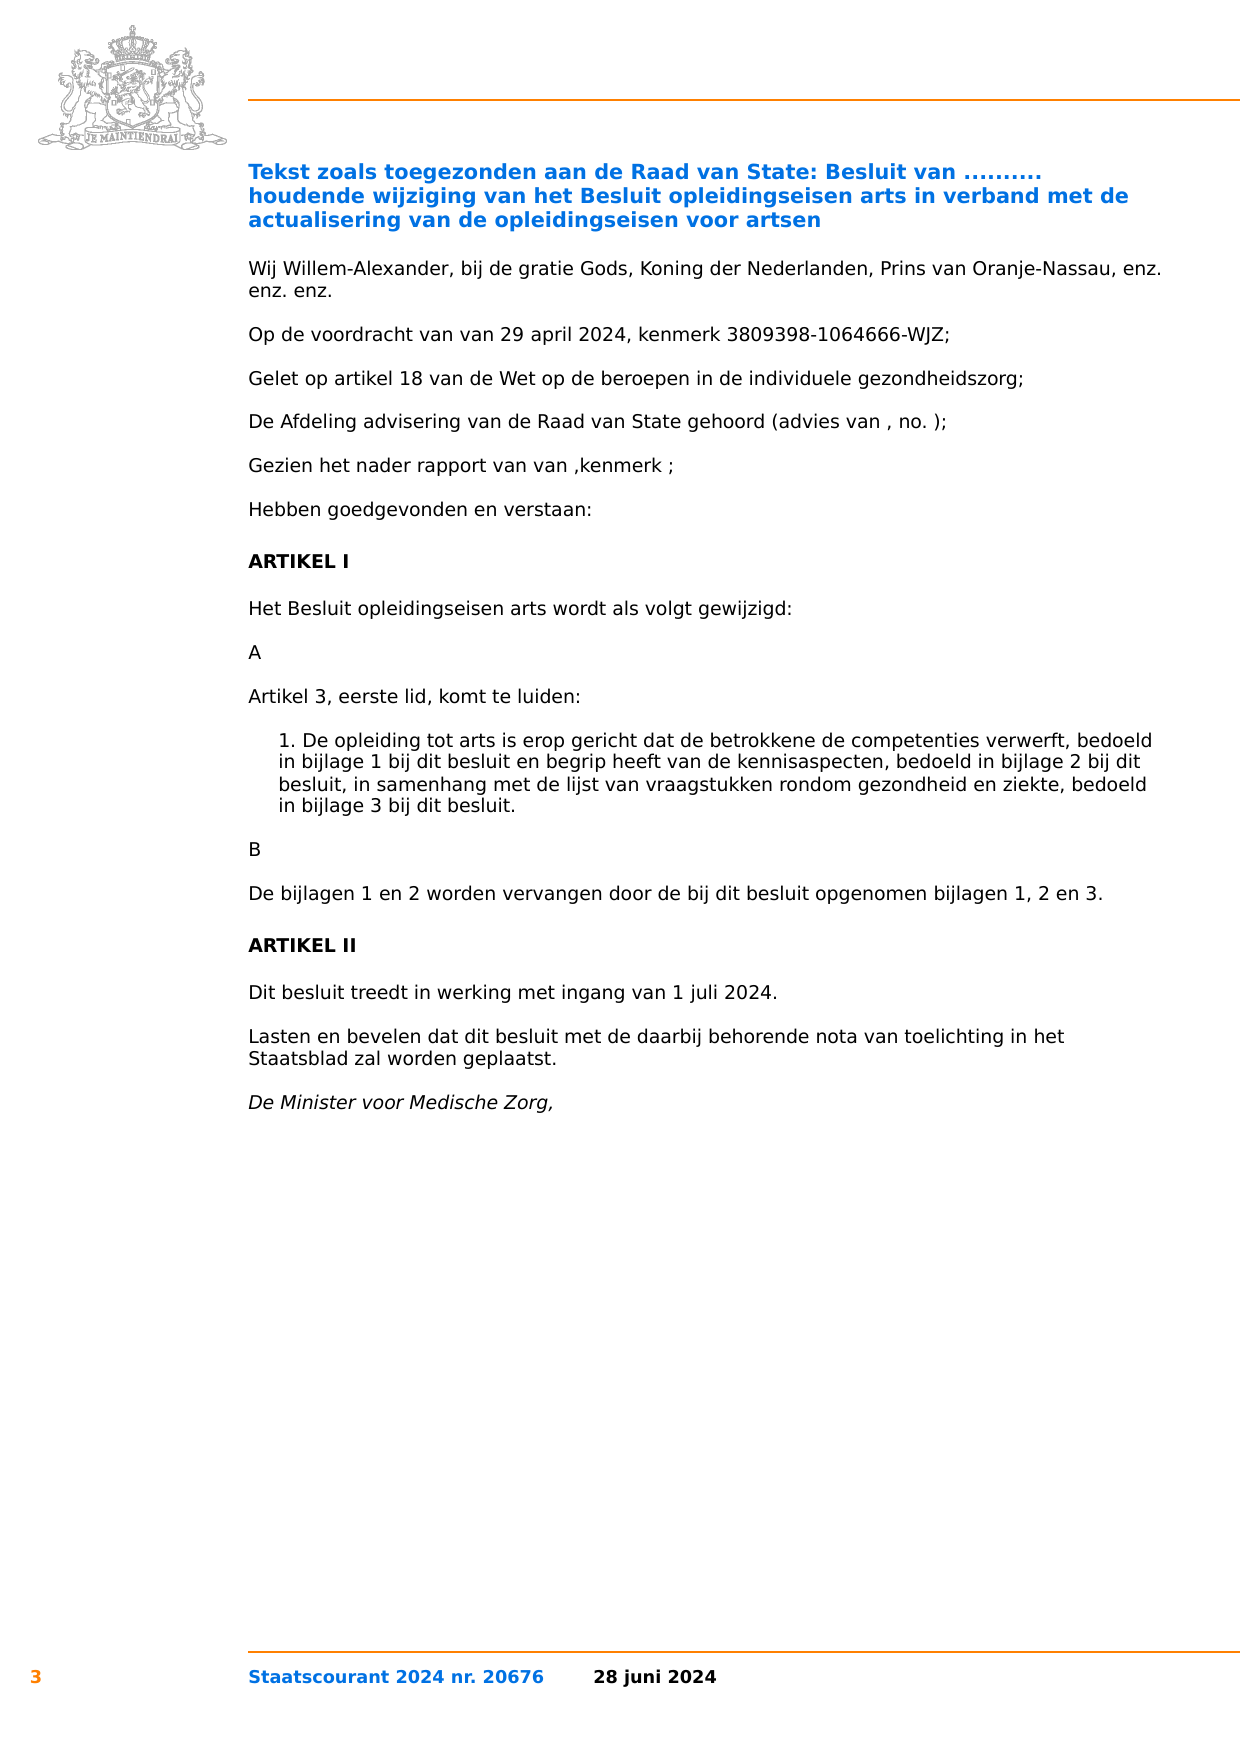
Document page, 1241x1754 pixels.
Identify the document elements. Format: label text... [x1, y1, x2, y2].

subtitle ARTIKEL II [248, 935, 1163, 957]
text De Minister voor Medische Zorg, [248, 1092, 1163, 1114]
text Gelet op artikel 18 van de Wet op de beroepen in de individuele gezondheidszorg; [248, 367, 1163, 389]
text Lasten en bevelen dat dit besluit met de daarbij behorende nota van toelichting in het Staatsblad zal worden geplaatst. [248, 1026, 1163, 1070]
text A [248, 642, 1163, 664]
text De Afdeling advisering van de Raad van State gehoord (advies van , no. ); [248, 411, 1163, 433]
text Het Besluit opleidingseisen arts wordt als volgt gewijzigd: [248, 598, 1163, 620]
text B [248, 839, 1163, 861]
text Op de voordracht van van 29 april 2024, kenmerk 3809398-1064666-WJZ; [248, 323, 1163, 346]
text Gezien het nader rapport van van ,kenmerk ; [248, 455, 1163, 477]
text Hebben goedgevonden en verstaan: [248, 499, 1163, 521]
subtitle ARTIKEL I [248, 551, 1163, 573]
text 1. De opleiding tot arts is erop gericht dat de betrokkene de competenties verwerft, bedoeld in bijlage 1 bij dit besluit en begrip heeft van de kennisaspecten, bedoeld in bijlage 2 bij dit besluit, in samenhang met de lijst van vraagstukken rondom gezondheid en ziekte, bedoeld in bijlage 3 bij dit besluit. [278, 729, 1163, 817]
subtitle Tekst zoals toegezonden aan de Raad van State: Besluit van .......... houdende wijziging van het Besluit opleidingseisen arts in verband met de actualisering van de opleidingseisen voor artsen [248, 160, 1163, 233]
text Dit besluit treedt in werking met ingang van 1 juli 2024. [248, 982, 1163, 1004]
text Artikel 3, eerste lid, komt te luiden: [248, 686, 1163, 708]
text Wij Willem-Alexander, bij de gratie Gods, Koning der Nederlanden, Prins van Oranje-Nassau, enz. enz. enz. [248, 258, 1163, 302]
text De bijlagen 1 en 2 worden vervangen door de bij dit besluit opgenomen bijlagen 1, 2 en 3. [248, 883, 1163, 905]
picture [38, 25, 227, 150]
